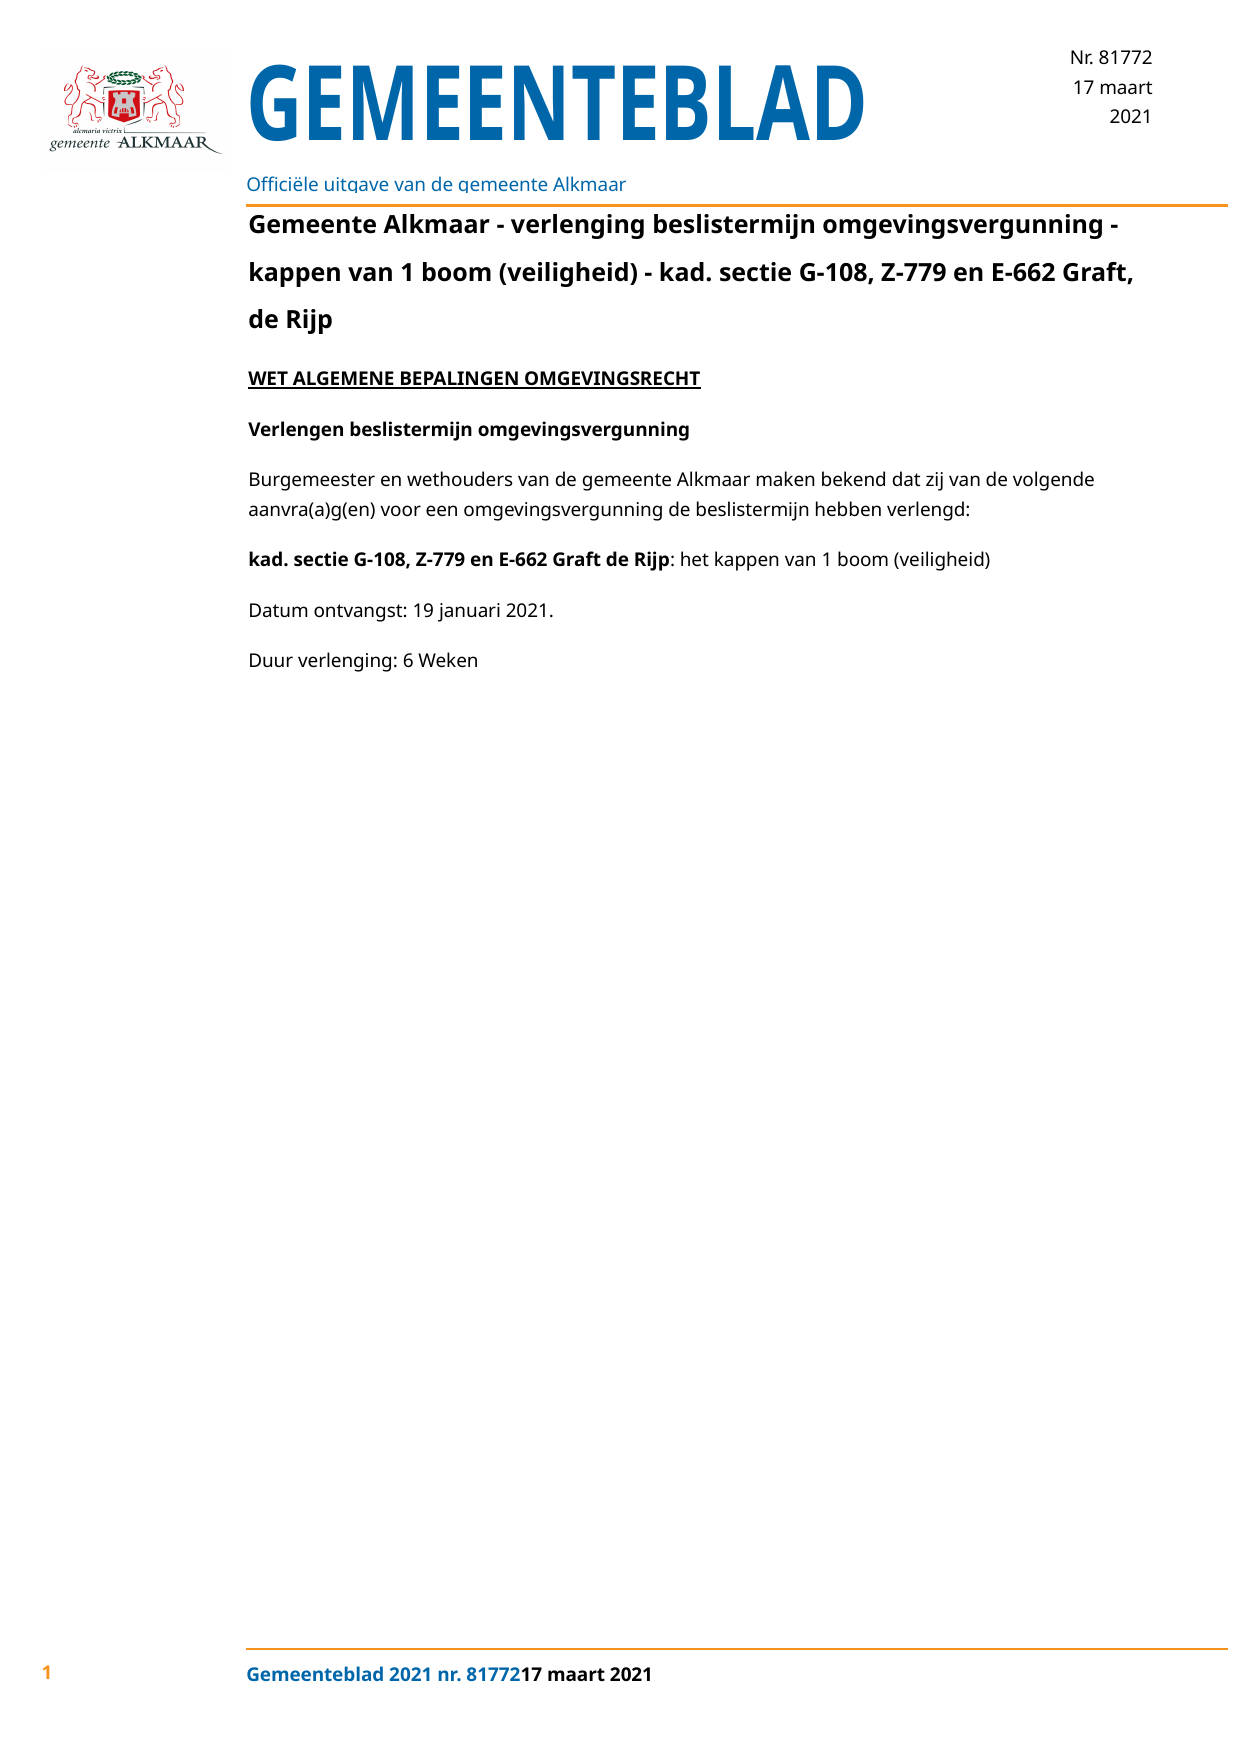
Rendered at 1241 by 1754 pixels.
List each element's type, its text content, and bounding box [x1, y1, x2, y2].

text WET ALGEMENE BEPALINGEN OMGEVINGSRECHT [248, 366, 1152, 391]
text Burgemeester en wethouders van de gemeente Alkmaar maken bekend dat zij van de volgende aanvra(a)g(en) voor een omgevingsvergunning de beslistermijn hebben verlengd: [248, 466, 1152, 522]
text kad. sectie G-108, Z-779 en E-662 Graft de Rijp: het kappen van 1 boom (veiligheid) [248, 546, 1152, 572]
text Verlengen beslistermijn omgevingsvergunning [248, 416, 1152, 442]
text Datum ontvangst: 19 januari 2021. [248, 597, 1152, 622]
text Gemeente Alkmaar - verlenging beslistermijn omgevingsvergunning - kappen van 1 boom (veiligheid) - kad. sectie G-108, Z-779 en E-662 Graft, de Rijp [248, 207, 1152, 336]
picture [41, 47, 231, 172]
text Duur verlenging: 6 Weken [248, 647, 1152, 673]
